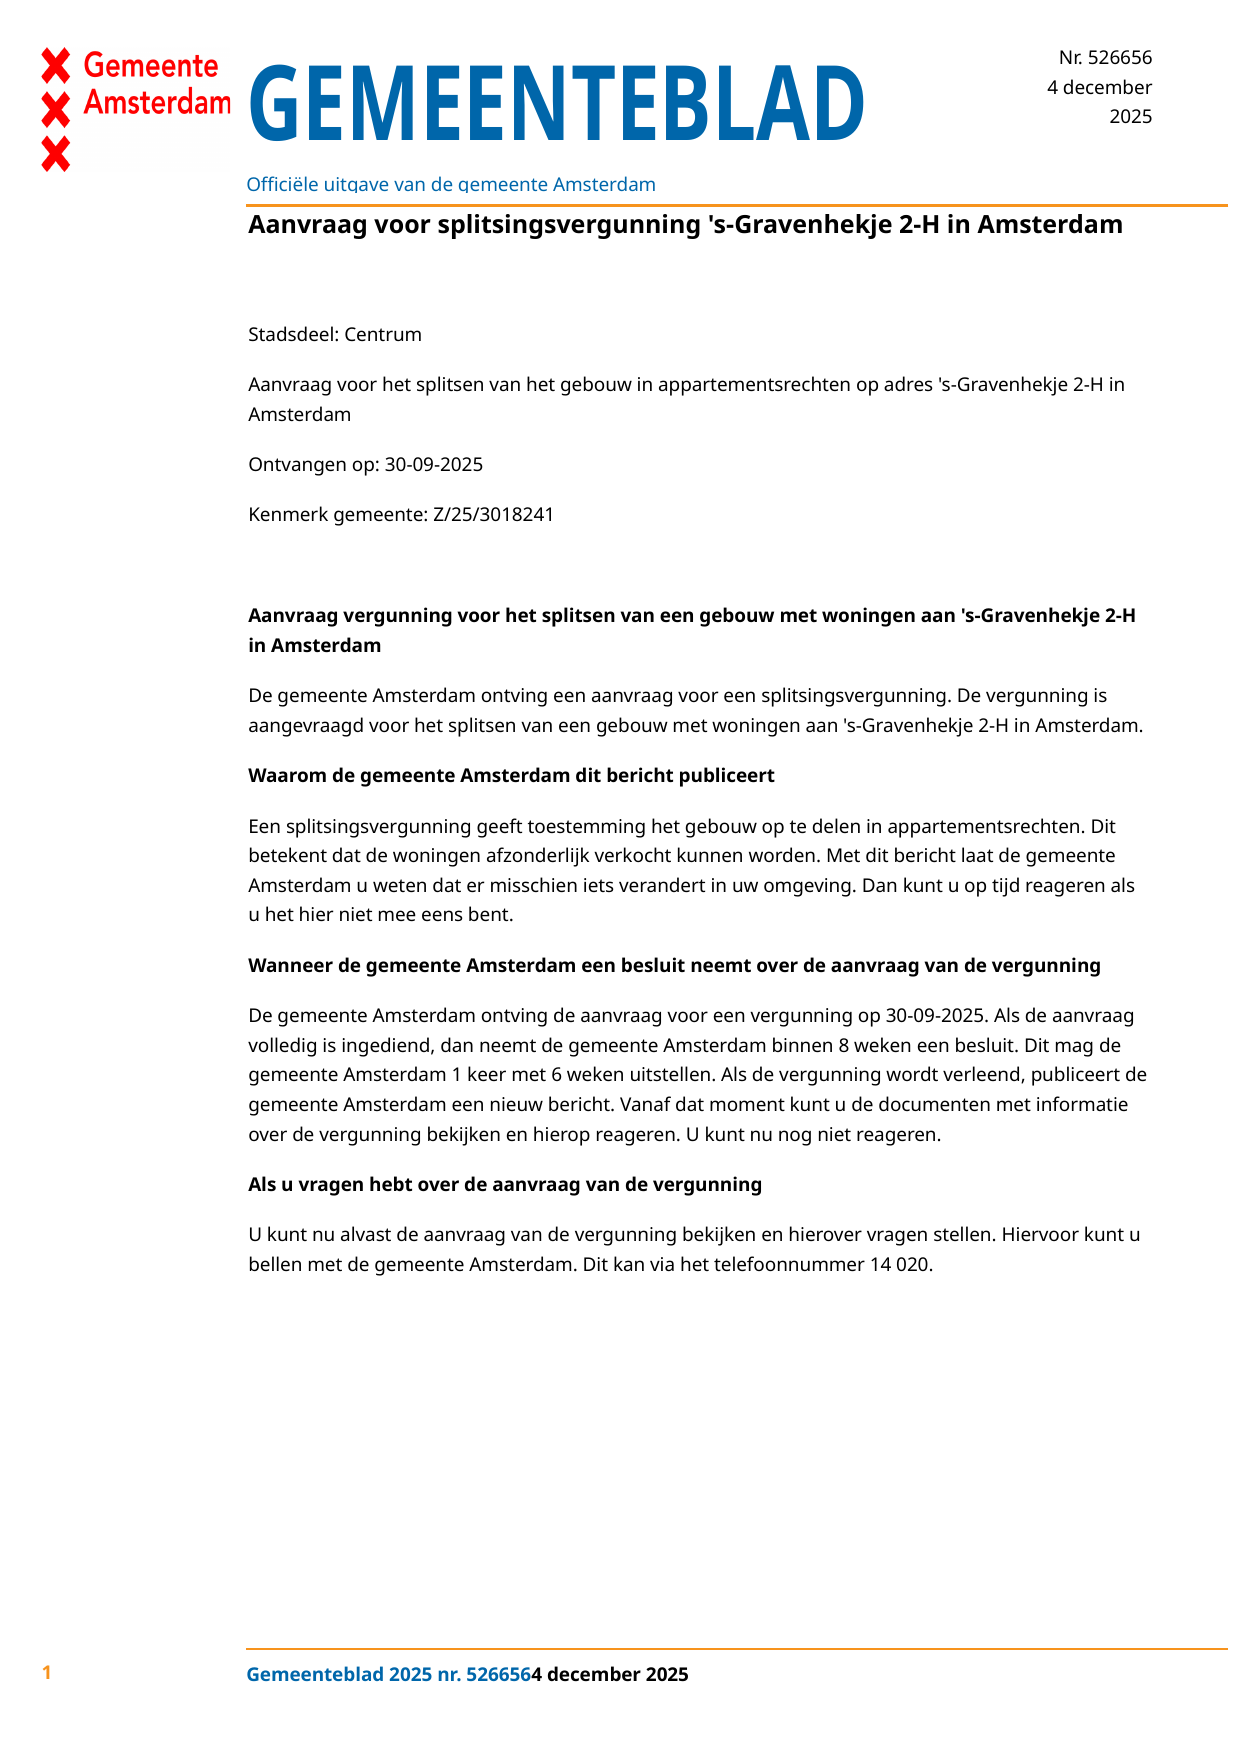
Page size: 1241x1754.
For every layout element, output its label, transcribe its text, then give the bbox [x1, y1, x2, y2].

text Aanvraag voor splitsingsvergunning 's-Gravenhekje 2-H in Amsterdam [248, 207, 1152, 241]
text De gemeente Amsterdam ontving de aanvraag voor een vergunning op 30-09-2025. Als de aanvraag volledig is ingediend, dan neemt de gemeente Amsterdam binnen 8 weken een besluit. Dit mag de gemeente Amsterdam 1 keer met 6 weken uitstellen. Als de vergunning wordt verleend, publiceert de gemeente Amsterdam een nieuw bericht. Vanaf dat moment kunt u de documenten met informatie over de vergunning bekijken en hierop reageren. U kunt nu nog niet reageren. [248, 1002, 1152, 1146]
text Ontvangen op: 30-09-2025 [248, 451, 1152, 477]
text Wanneer de gemeente Amsterdam een besluit neemt over de aanvraag van de vergunning [248, 952, 1152, 978]
picture [41, 47, 231, 172]
text De gemeente Amsterdam ontving een aanvraag voor een splitsingsvergunning. De vergunning is aangevraagd voor het splitsen van een gebouw met woningen aan 's-Gravenhekje 2-H in Amsterdam. [248, 682, 1152, 738]
text Aanvraag voor het splitsen van het gebouw in appartementsrechten op adres 's-Gravenhekje 2-H in Amsterdam [248, 371, 1152, 426]
text Kenmerk gemeente: Z/25/3018241 [248, 502, 1152, 527]
text Waarom de gemeente Amsterdam dit bericht publiceert [248, 762, 1152, 788]
text Een splitsingsvergunning geeft toestemming het gebouw op te delen in appartementsrechten. Dit betekent dat de woningen afzonderlijk verkocht kunnen worden. Met dit bericht laat de gemeente Amsterdam u weten dat er misschien iets verandert in uw omgeving. Dan kunt u op tijd reageren als u het hier niet mee eens bent. [248, 813, 1152, 927]
text Als u vragen hebt over de aanvraag van de vergunning [248, 1171, 1152, 1197]
text Stadsdeel: Centrum [248, 321, 1152, 346]
text U kunt nu alvast de aanvraag van de vergunning bekijken en hierover vragen stellen. Hiervoor kunt u bellen met de gemeente Amsterdam. Dit kan via het telefoonnummer 14 020. [248, 1222, 1152, 1277]
text Aanvraag vergunning voor het splitsen van een gebouw met woningen aan 's-Gravenhekje 2-H in Amsterdam [248, 602, 1152, 658]
